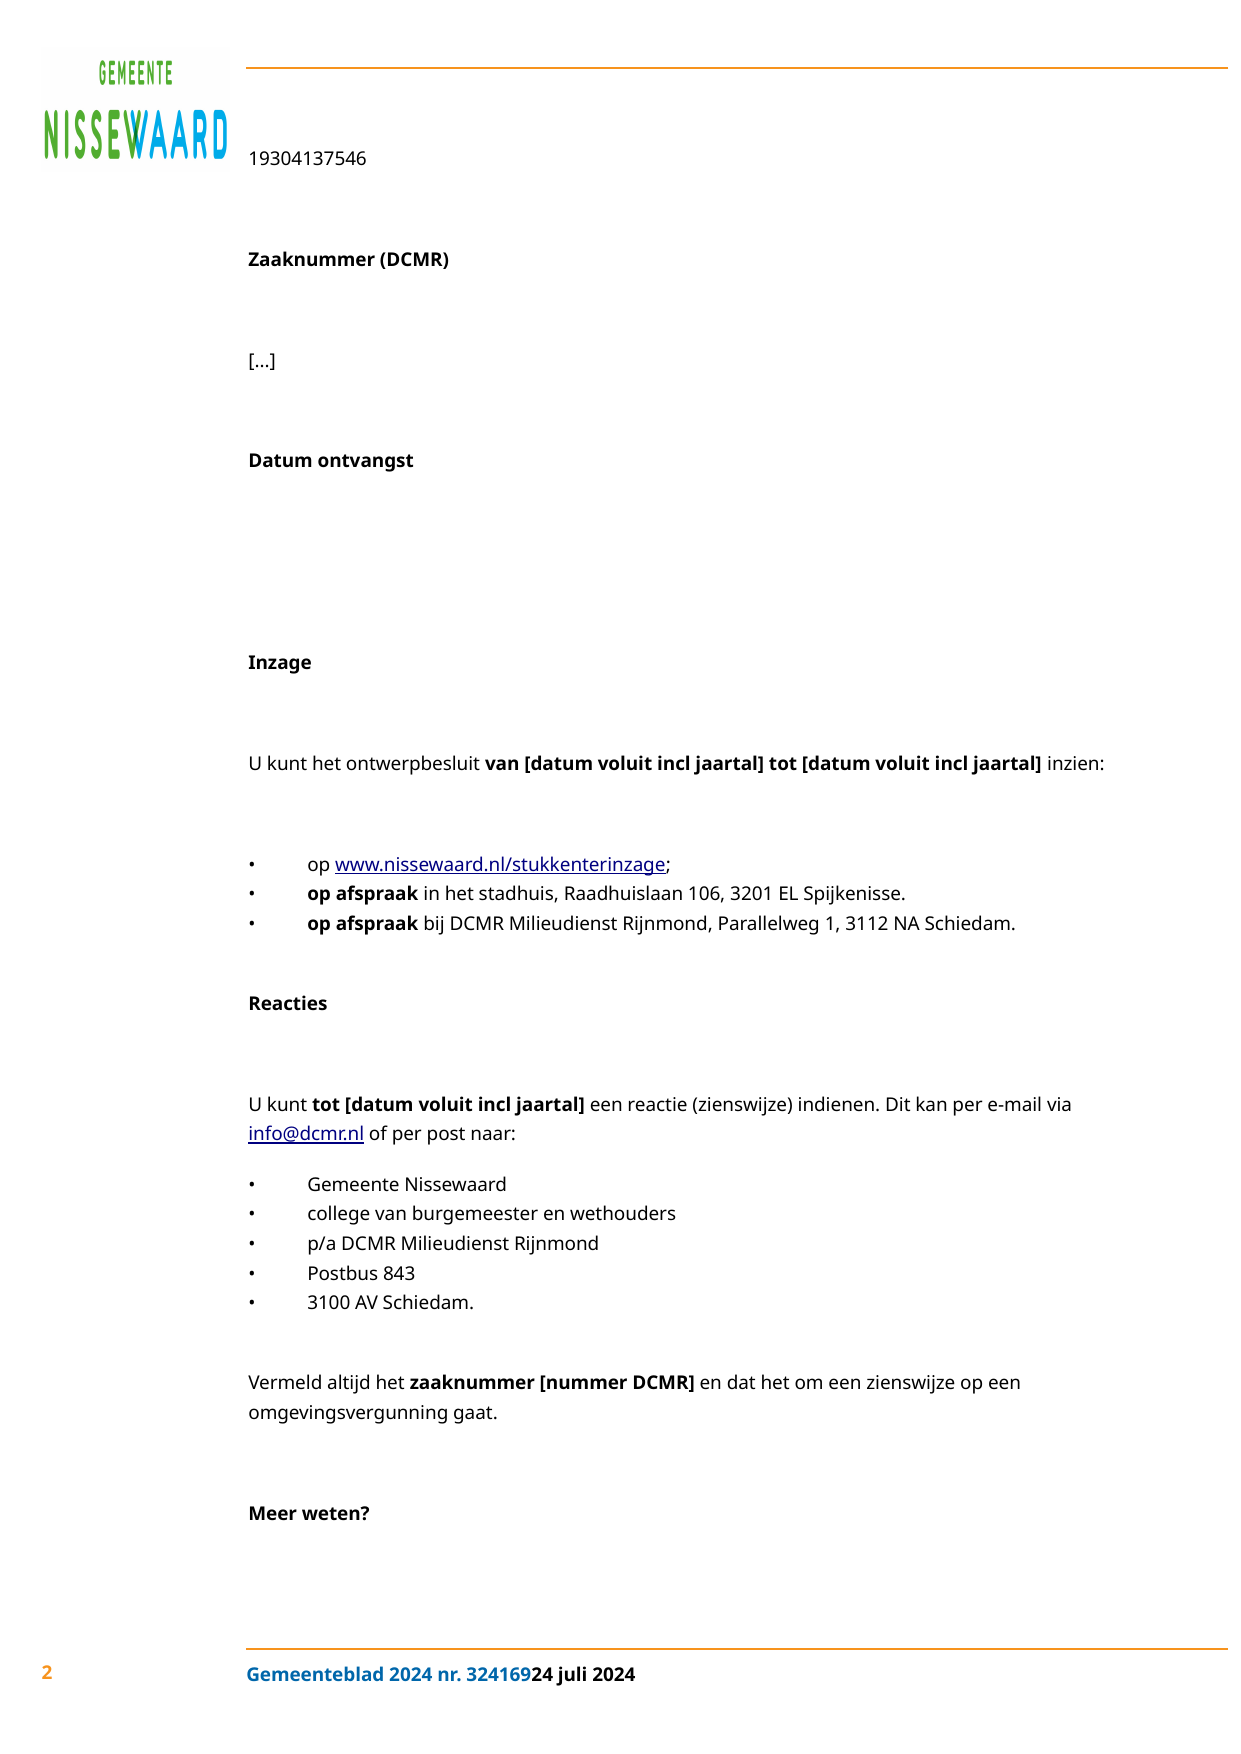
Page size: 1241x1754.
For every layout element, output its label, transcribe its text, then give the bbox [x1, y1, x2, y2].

picture [41, 47, 231, 172]
list op www.nissewaard.nl/stukkenterinzage; [248, 851, 1152, 877]
list college van burgemeester en wethouders [248, 1201, 1152, 1226]
list p/a DCMR Milieudienst Rijnmond [248, 1230, 1152, 1256]
list op afspraak in het stadhuis, Raadhuislaan 106, 3201 EL Spijkenisse. [248, 881, 1152, 906]
text Reacties [248, 990, 1152, 1016]
list op afspraak bij DCMR Milieudienst Rijnmond, Parallelweg 1, 3112 NA Schiedam. [248, 910, 1152, 936]
text U kunt het ontwerpbesluit van [datum voluit incl jaartal] tot [datum voluit incl jaartal] inzien: [248, 750, 1152, 776]
text 19304137546 [248, 145, 1152, 171]
text Inzage [248, 649, 1152, 675]
text Zaaknummer (DCMR) [248, 246, 1152, 272]
text Vermeld altijd het zaaknummer [nummer DCMR] en dat het om een zienswijze op een omgevingsvergunning gaat. [248, 1369, 1152, 1425]
list 3100 AV Schiedam. [248, 1289, 1152, 1315]
text U kunt tot [datum voluit incl jaartal] een reactie (zienswijze) indienen. Dit kan per e-mail via info@dcmr.nl of per post naar: [248, 1091, 1152, 1146]
text Datum ontvangst [248, 448, 1152, 473]
list Gemeente Nissewaard [248, 1171, 1152, 1197]
text Meer weten? [248, 1500, 1152, 1526]
text [...] [248, 347, 1152, 373]
list Postbus 843 [248, 1260, 1152, 1286]
